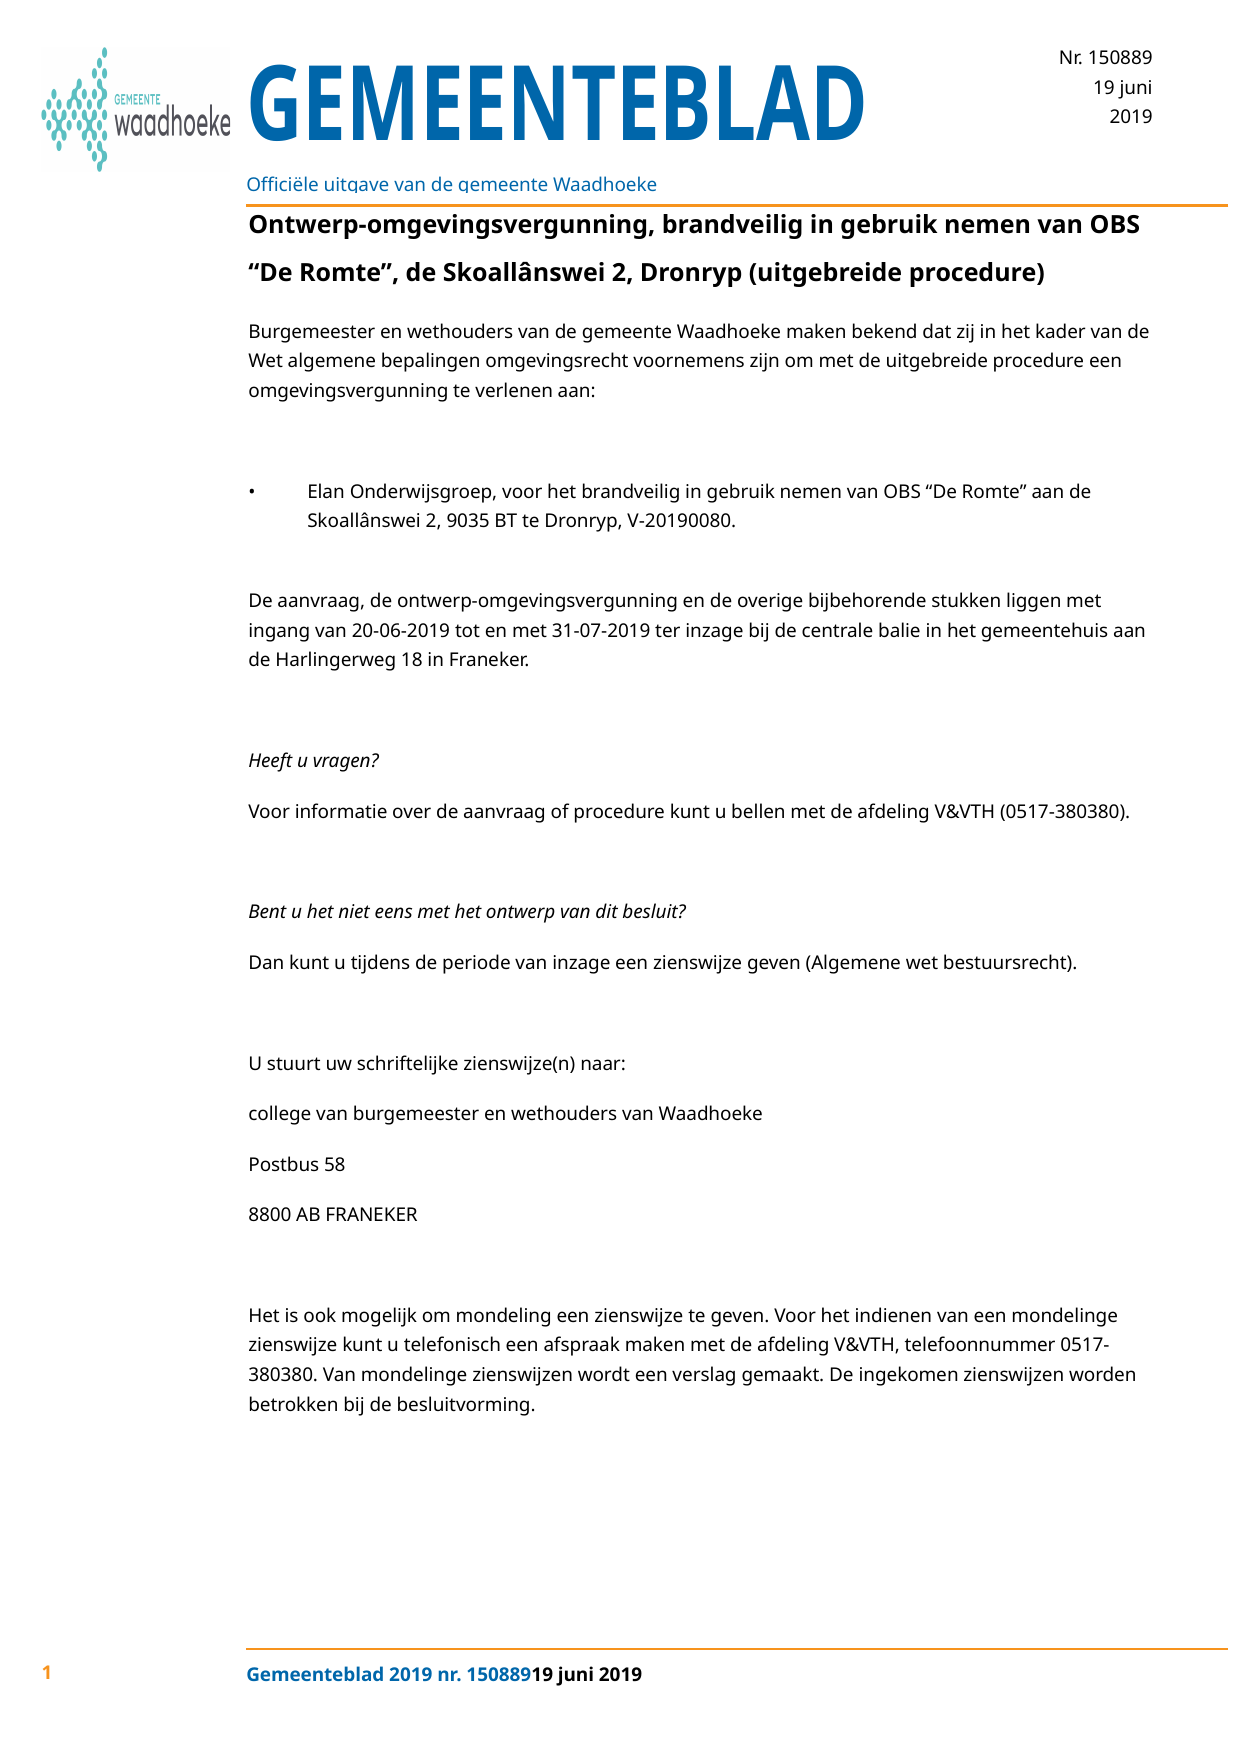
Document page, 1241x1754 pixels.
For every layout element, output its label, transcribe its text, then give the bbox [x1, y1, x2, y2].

text Ontwerp-omgevingsvergunning, brandveilig in gebruik nemen van OBS “De Romte”, de Skoallânswei 2, Dronryp (uitgebreide procedure) [248, 207, 1152, 288]
text Burgemeester en wethouders van de gemeente Waadhoeke maken bekend dat zij in het kader van de Wet algemene bepalingen omgevingsrecht voornemens zijn om met de uitgebreide procedure een omgevingsvergunning te verlenen aan: [248, 318, 1152, 403]
text U stuurt uw schriftelijke zienswijze(n) naar: [248, 1050, 1152, 1076]
text Bent u het niet eens met het ontwerp van dit besluit? [248, 899, 1152, 924]
text college van burgemeester en wethouders van Waadhoeke [248, 1100, 1152, 1126]
text Het is ook mogelijk om mondeling een zienswijze te geven. Voor het indienen van een mondelinge zienswijze kunt u telefonisch een afspraak maken met de afdeling V&VTH, telefoonnummer 0517-380380. Van mondelinge zienswijzen wordt een verslag gemaakt. De ingekomen zienswijzen worden betrokken bij de besluitvorming. [248, 1302, 1152, 1417]
list Elan Onderwijsgroep, voor het brandveilig in gebruik nemen van OBS “De Romte” aan de Skoallânswei 2, 9035 BT te Dronryp, V-20190080. [248, 478, 1152, 533]
picture [41, 47, 231, 172]
text Dan kunt u tijdens de periode van inzage een zienswijze geven (Algemene wet bestuursrecht). [248, 949, 1152, 975]
text Postbus 58 [248, 1151, 1152, 1177]
text 8800 AB FRANEKER [248, 1201, 1152, 1227]
text Voor informatie over de aanvraag of procedure kunt u bellen met de afdeling V&VTH (0517-380380). [248, 798, 1152, 824]
text Heeft u vragen? [248, 747, 1152, 773]
text De aanvraag, de ontwerp-omgevingsvergunning en de overige bijbehorende stukken liggen met ingang van 20-06-2019 tot en met 31-07-2019 ter inzage bij de centrale balie in het gemeentehuis aan de Harlingerweg 18 in Franeker. [248, 587, 1152, 672]
